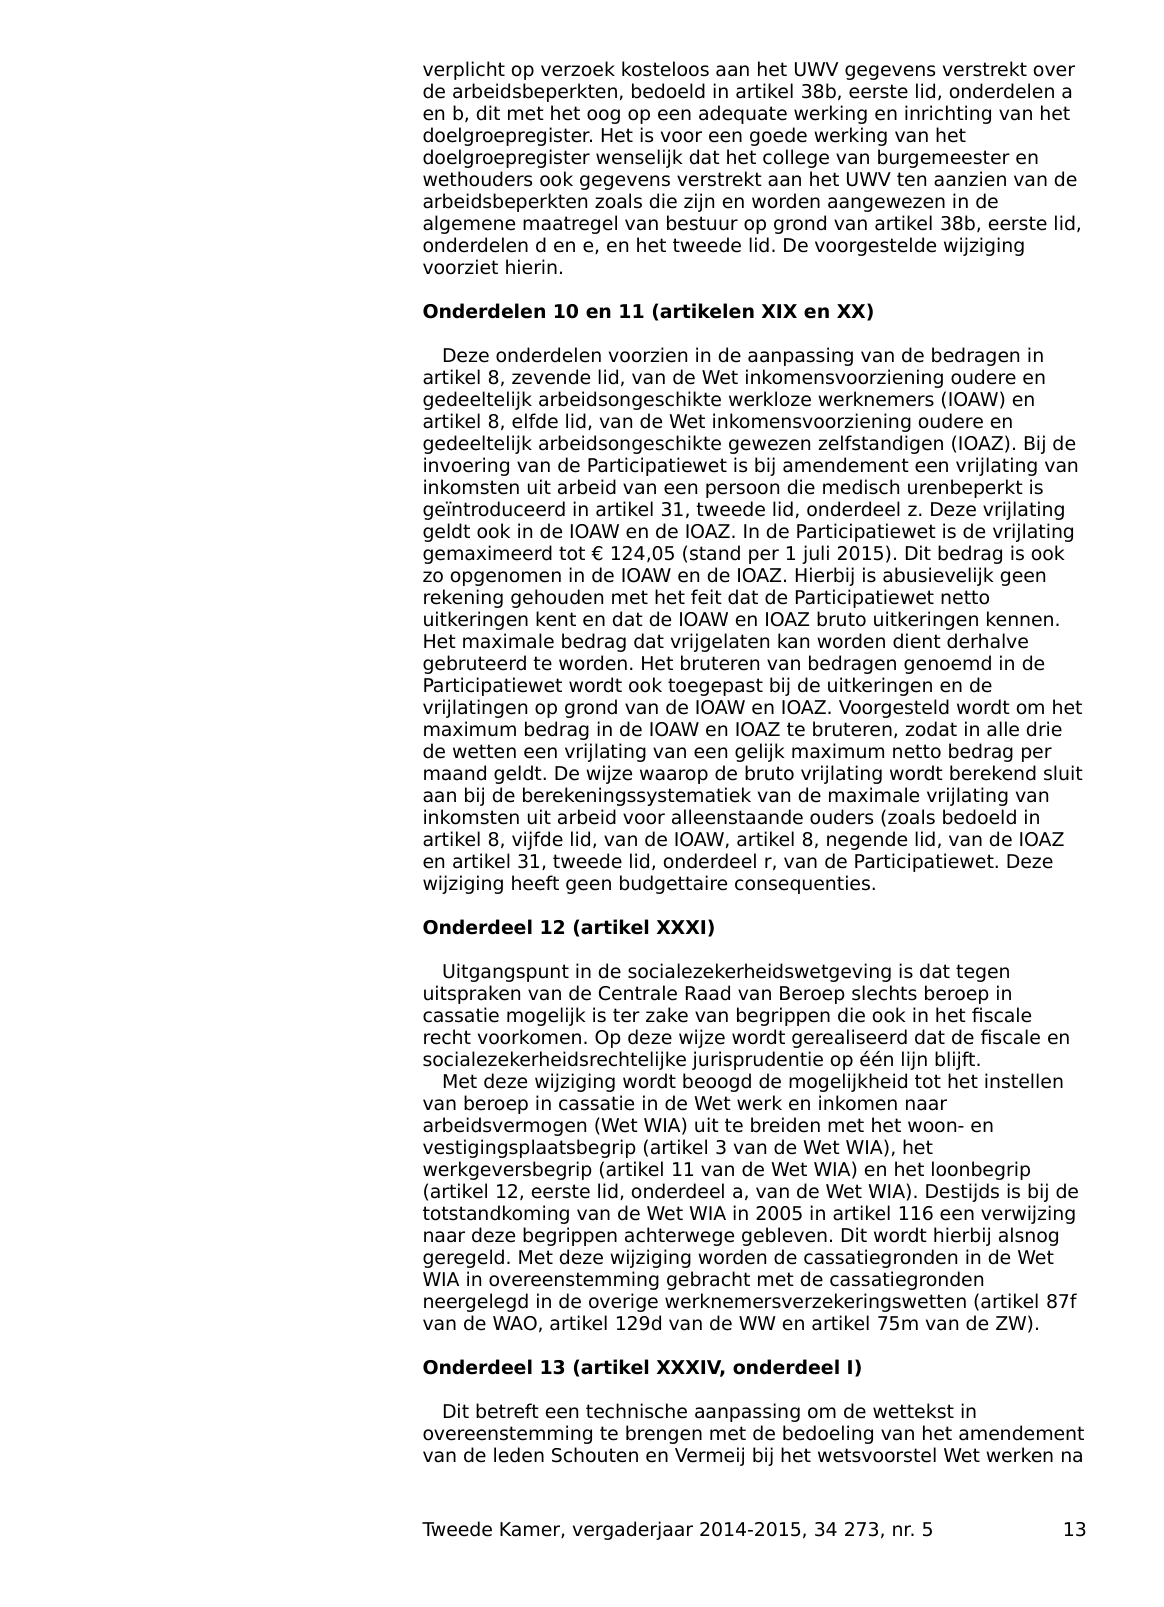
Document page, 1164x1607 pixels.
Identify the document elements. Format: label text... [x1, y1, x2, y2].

text verplicht op verzoek kosteloos aan het UWV gegevens verstrekt over de arbeidsbeperkten, bedoeld in artikel 38b, eerste lid, onderdelen a en b, dit met het oog op een adequate werking en inrichting van het doelgroepregister. Het is voor een goede werking van het doelgroepregister wenselijk dat het college van burgemeester en wethouders ook gegevens verstrekt aan het UWV ten aanzien van de arbeidsbeperkten zoals die zijn en worden aangewezen in de algemene maatregel van bestuur op grond van artikel 38b, eerste lid, onderdelen d en e, en het tweede lid. De voorgestelde wijziging voorziet hierin. [422, 59, 1087, 279]
text Dit betreft een technische aanpassing om de wettekst in overeenstemming te brengen met de bedoeling van het amendement van de leden Schouten en Vermeij bij het wetsvoorstel Wet werken na [422, 1401, 1087, 1467]
subtitle Onderdeel 12 (artikel XXXI) [422, 917, 1087, 939]
subtitle Onderdelen 10 en 11 (artikelen XIX en XX) [422, 301, 1087, 323]
text Deze onderdelen voorzien in de aanpassing van de bedragen in artikel 8, zevende lid, van de Wet inkomensvoorziening oudere en gedeeltelijk arbeidsongeschikte werkloze werknemers (IOAW) en artikel 8, elfde lid, van de Wet inkomensvoorziening oudere en gedeeltelijk arbeidsongeschikte gewezen zelfstandigen (IOAZ). Bij de invoering van de Participatiewet is bij amendement een vrijlating van inkomsten uit arbeid van een persoon die medisch urenbeperkt is geïntroduceerd in artikel 31, tweede lid, onderdeel z. Deze vrijlating geldt ook in de IOAW en de IOAZ. In de Participatiewet is de vrijlating gemaximeerd tot € 124,05 (stand per 1 juli 2015). Dit bedrag is ook zo opgenomen in de IOAW en de IOAZ. Hierbij is abusievelijk geen rekening gehouden met het feit dat de Participatiewet netto uitkeringen kent en dat de IOAW en IOAZ bruto uitkeringen kennen. Het maximale bedrag dat vrijgelaten kan worden dient derhalve gebruteerd te worden. Het bruteren van bedragen genoemd in de Participatiewet wordt ook toegepast bij de uitkeringen en de vrijlatingen op grond van de IOAW en IOAZ. Voorgesteld wordt om het maximum bedrag in de IOAW en IOAZ te bruteren, zodat in alle drie de wetten een vrijlating van een gelijk maximum netto bedrag per maand geldt. De wijze waarop de bruto vrijlating wordt berekend sluit aan bij de berekeningssystematiek van de maximale vrijlating van inkomsten uit arbeid voor alleenstaande ouders (zoals bedoeld in artikel 8, vijfde lid, van de IOAW, artikel 8, negende lid, van de IOAZ en artikel 31, tweede lid, onderdeel r, van de Participatiewet. Deze wijziging heeft geen budgettaire consequenties. [422, 345, 1087, 895]
subtitle Onderdeel 13 (artikel XXXIV, onderdeel I) [422, 1357, 1087, 1379]
text Uitgangspunt in de socialezekerheidswetgeving is dat tegen uitspraken van de Centrale Raad van Beroep slechts beroep in cassatie mogelijk is ter zake van begrippen die ook in het fiscale recht voorkomen. Op deze wijze wordt gerealiseerd dat de fiscale en socialezekerheidsrechtelijke jurisprudentie op één lijn blijft. [422, 961, 1087, 1071]
text Met deze wijziging wordt beoogd de mogelijkheid tot het instellen van beroep in cassatie in de Wet werk en inkomen naar arbeidsvermogen (Wet WIA) uit te breiden met het woon- en vestigingsplaatsbegrip (artikel 3 van de Wet WIA), het werkgeversbegrip (artikel 11 van de Wet WIA) en het loonbegrip (artikel 12, eerste lid, onderdeel a, van de Wet WIA). Destijds is bij de totstandkoming van de Wet WIA in 2005 in artikel 116 een verwijzing naar deze begrippen achterwege gebleven. Dit wordt hierbij alsnog geregeld. Met deze wijziging worden de cassatiegronden in de Wet WIA in overeenstemming gebracht met de cassatiegronden neergelegd in de overige werknemersverzekeringswetten (artikel 87f van de WAO, artikel 129d van de WW en artikel 75m van de ZW). [422, 1071, 1087, 1335]
